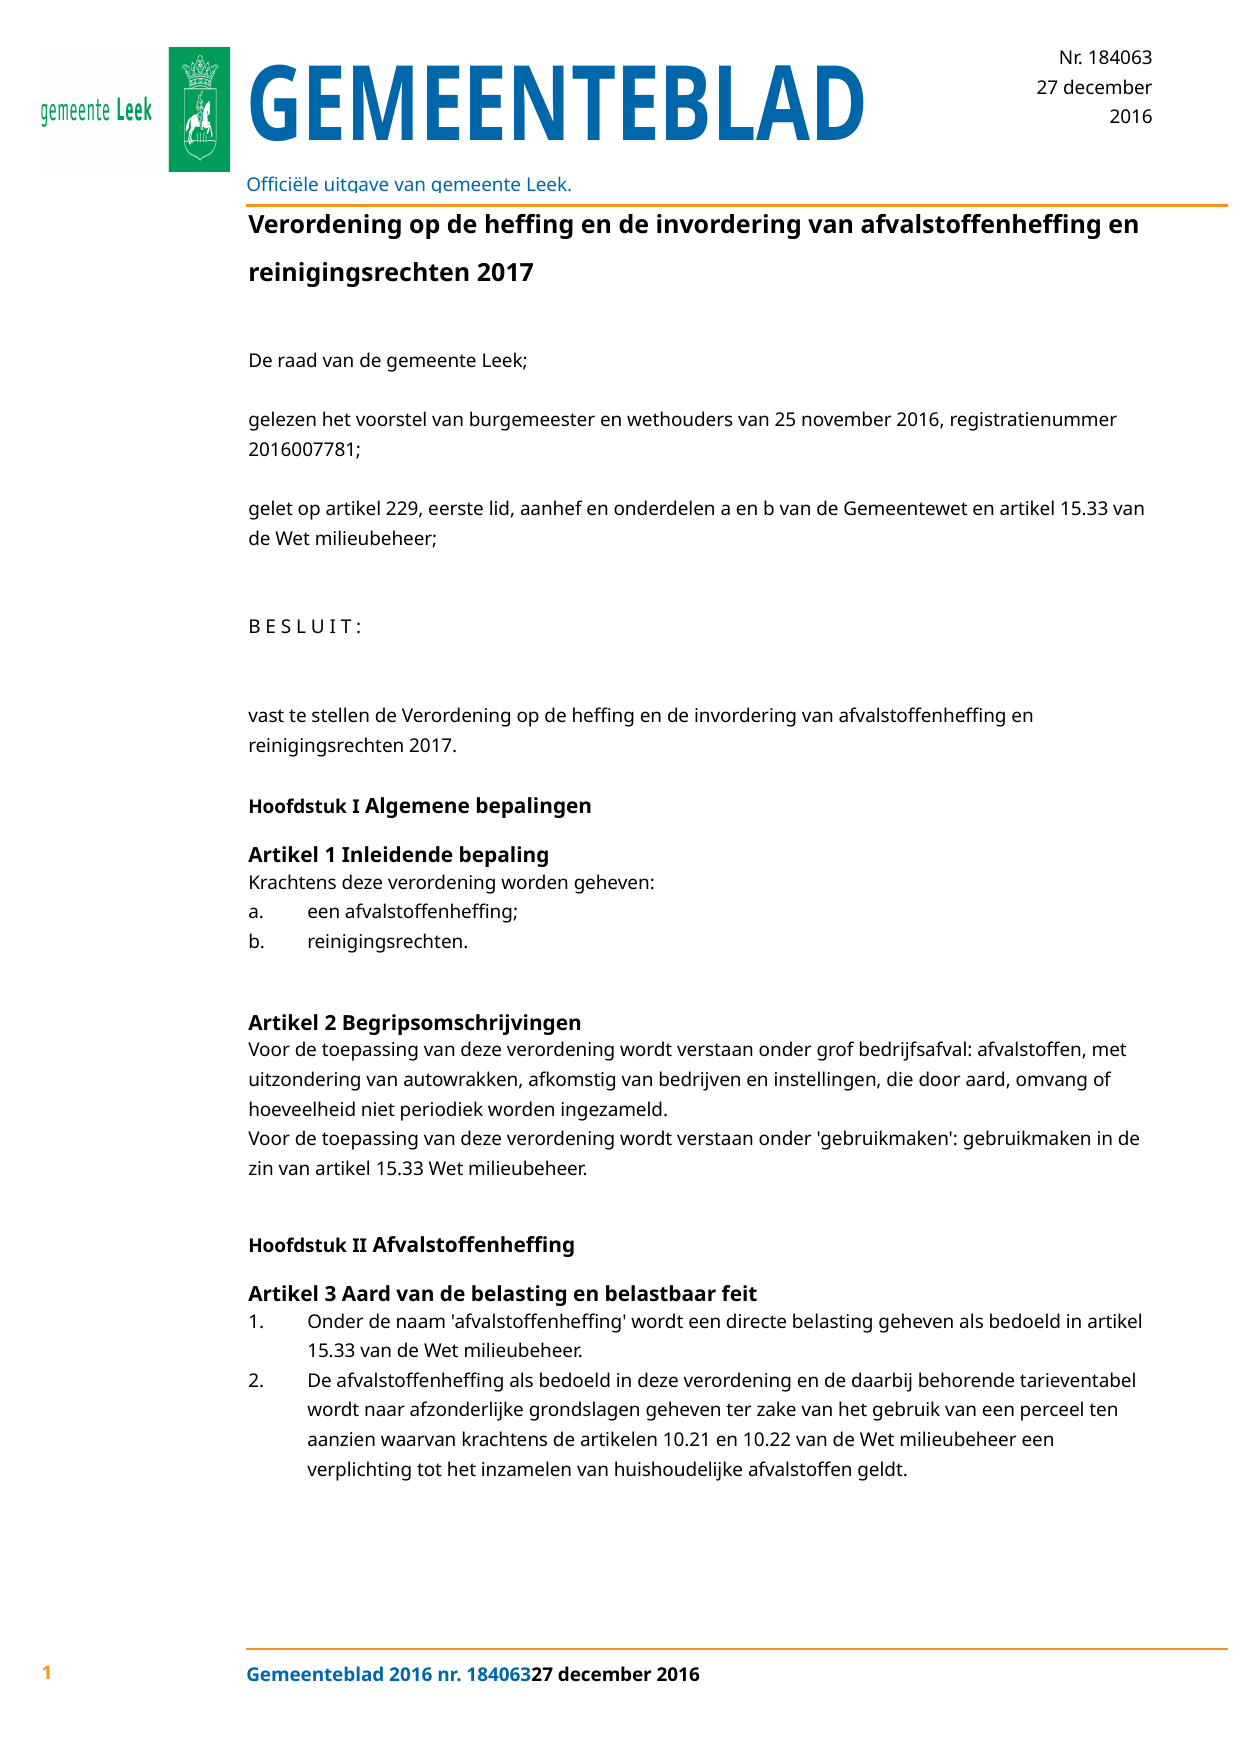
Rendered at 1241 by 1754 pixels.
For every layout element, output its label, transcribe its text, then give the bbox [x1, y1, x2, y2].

text Voor de toepassing van deze verordening wordt verstaan onder grof bedrijfsafval: afvalstoffen, met uitzondering van autowrakken, afkomstig van bedrijven en instellingen, die door aard, omvang of hoeveelheid niet periodiek worden ingezameld. [248, 1037, 1152, 1121]
text Voor de toepassing van deze verordening wordt verstaan onder 'gebruikmaken': gebruikmaken in de zin van artikel 15.33 Wet milieubeheer. [248, 1125, 1152, 1181]
text vast te stellen de Verordening op de heffing en de invordering van afvalstoffenheffing en reinigingsrechten 2017. [248, 702, 1152, 758]
text gelezen het voorstel van burgemeester en wethouders van 25 november 2016, registratienummer 2016007781; [248, 407, 1152, 462]
text Hoofdstuk I Algemene bepalingen [248, 791, 1152, 820]
list een afvalstoffenheffing; [248, 898, 1152, 924]
text Artikel 3 Aard van de belasting en belastbaar feit [248, 1279, 1152, 1308]
picture [41, 47, 231, 172]
list De afvalstoffenheffing als bedoeld in deze verordening en de daarbij behorende tarieventabel wordt naar afzonderlijke grondslagen geheven ter zake van het gebruik van een perceel ten aanzien waarvan krachtens de artikelen 10.21 en 10.22 van de Wet milieubeheer een verplichting tot het inzamelen van huishoudelijke afvalstoffen geldt. [248, 1367, 1152, 1481]
text Hoofdstuk II Afvalstoffenheffing [248, 1230, 1152, 1258]
list Onder de naam 'afvalstoffenheffing' wordt een directe belasting geheven als bedoeld in artikel 15.33 van de Wet milieubeheer. [248, 1308, 1152, 1363]
text De raad van de gemeente Leek; [248, 347, 1152, 373]
text Artikel 1 Inleidende bepaling [248, 841, 1152, 869]
text Krachtens deze verordening worden geheven: [248, 869, 1152, 895]
text Artikel 2 Begripsomschrijvingen [248, 1008, 1152, 1037]
text B E S L U I T : [248, 614, 1152, 639]
text Verordening op de heffing en de invordering van afvalstoffenheffing en reinigingsrechten 2017 [248, 207, 1152, 288]
text gelet op artikel 229, eerste lid, aanhef en onderdelen a en b van de Gemeentewet en artikel 15.33 van de Wet milieubeheer; [248, 495, 1152, 551]
list reinigingsrechten. [248, 928, 1152, 954]
